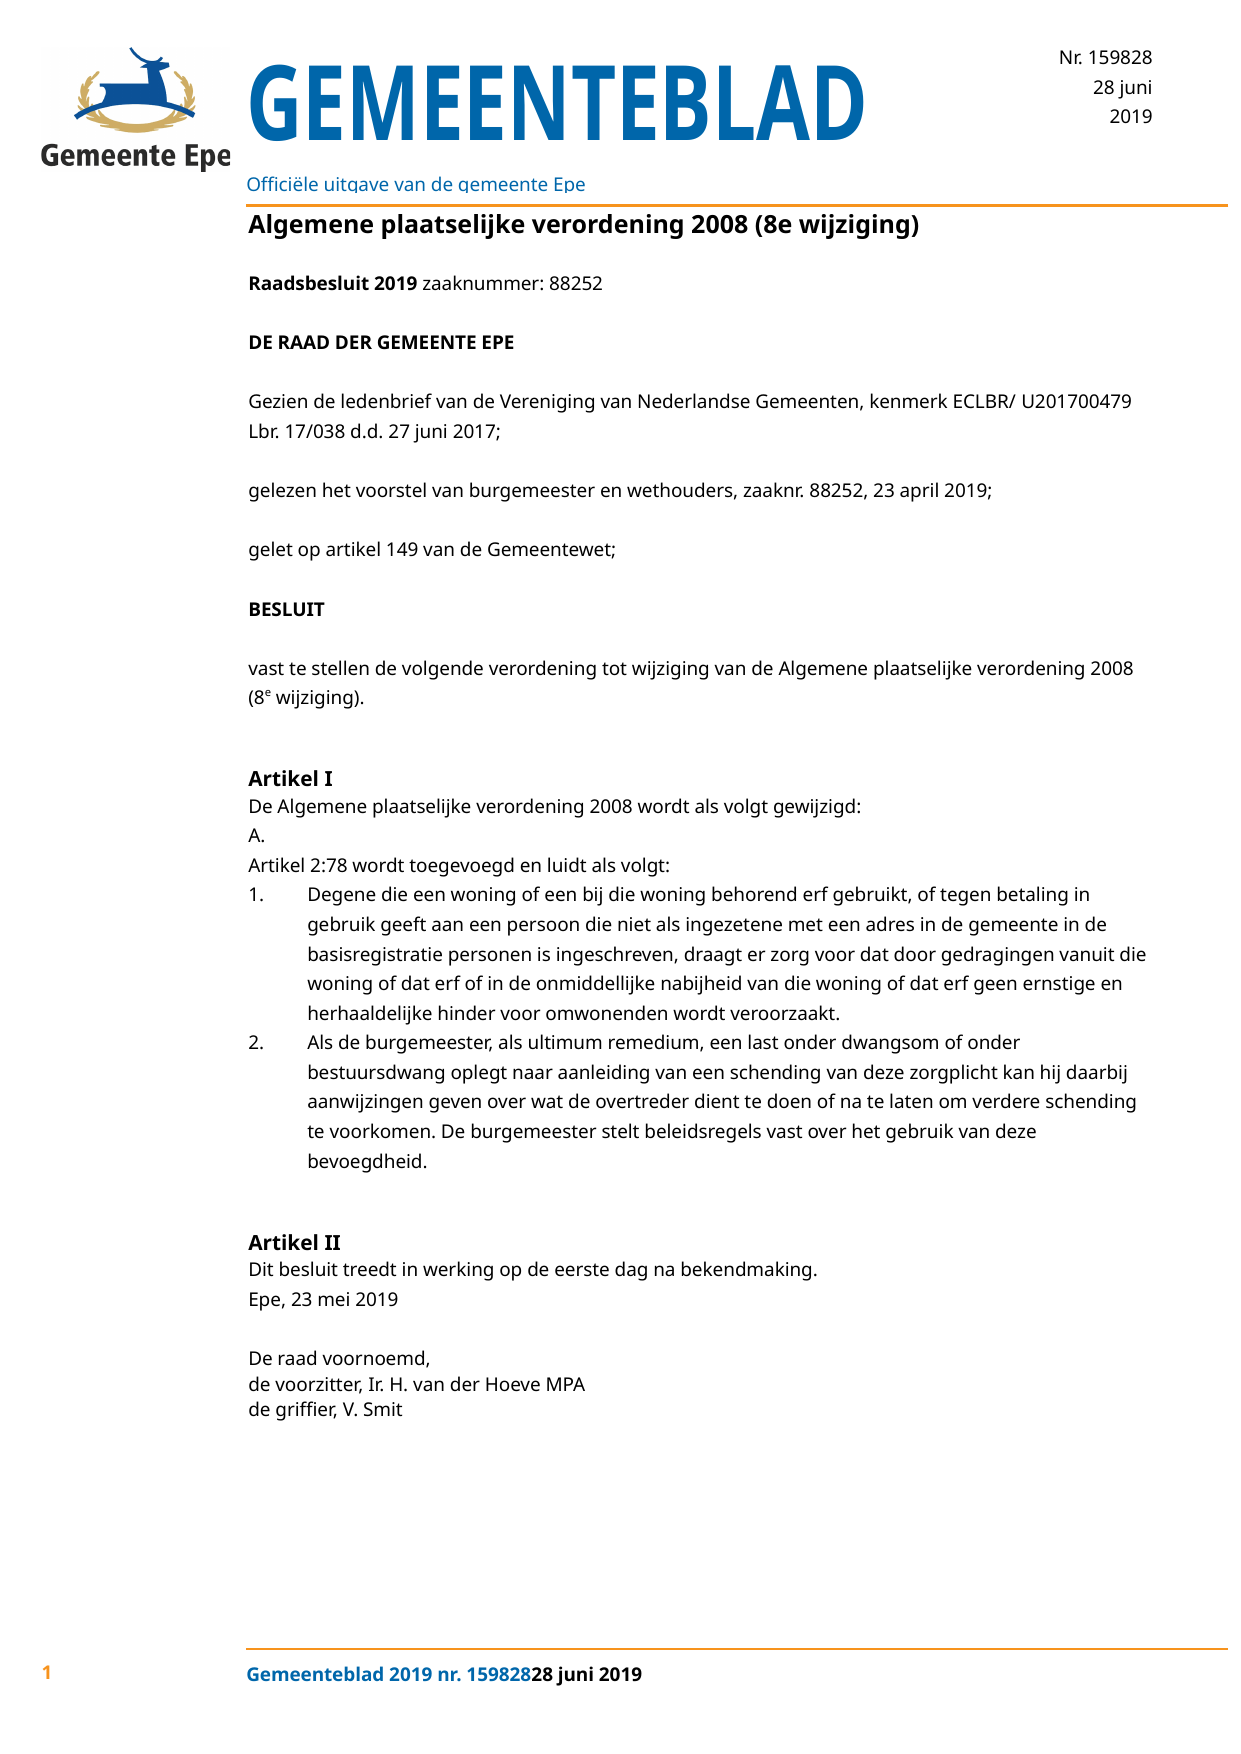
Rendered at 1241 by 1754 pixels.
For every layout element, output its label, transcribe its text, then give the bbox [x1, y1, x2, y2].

list Als de burgemeester, als ultimum remedium, een last onder dwangsom of onder bestuursdwang oplegt naar aanleiding van een schending van deze zorgplicht kan hij daarbij aanwijzingen geven over wat de overtreder dient te doen of na te laten om verdere schending te voorkomen. De burgemeester stelt beleidsregels vast over het gebruik van deze bevoegdheid. [248, 1029, 1152, 1174]
text Algemene plaatselijke verordening 2008 (8e wijziging) [248, 207, 1152, 241]
text De Algemene plaatselijke verordening 2008 wordt als volgt gewijzigd: [248, 793, 1152, 819]
picture [41, 47, 231, 172]
text vast te stellen de volgende verordening tot wijziging van de Algemene plaatselijke verordening 2008 (8e wijziging). [248, 655, 1152, 710]
text A. [248, 822, 1152, 848]
text Gezien de ledenbrief van de Vereniging van Nederlandse Gemeenten, kenmerk ECLBR/ U201700479 Lbr. 17/038 d.d. 27 juni 2017; [248, 389, 1152, 444]
text Artikel II [248, 1228, 1152, 1256]
text BESLUIT [248, 596, 1152, 621]
list Degene die een woning of een bij die woning behorend erf gebruikt, of tegen betaling in gebruik geeft aan een persoon die niet als ingezetene met een adres in de gemeente in de basisregistratie personen is ingeschreven, draagt er zorg voor dat door gedragingen vanuit die woning of dat erf of in de onmiddellijke nabijheid van die woning of dat erf geen ernstige en herhaaldelijke hinder voor omwonenden wordt veroorzaakt. [248, 882, 1152, 1026]
text gelezen het voorstel van burgemeester en wethouders, zaaknr. 88252, 23 april 2019; [248, 477, 1152, 503]
text Artikel 2:78 wordt toegevoegd en luidt als volgt: [248, 852, 1152, 878]
text Dit besluit treedt in werking op de eerste dag na bekendmaking. [248, 1256, 1152, 1282]
text de voorzitter, Ir. H. van der Hoeve MPA [248, 1371, 1152, 1397]
text DE RAAD DER GEMEENTE EPE [248, 329, 1152, 355]
text Artikel I [248, 764, 1152, 793]
text Epe, 23 mei 2019 [248, 1286, 1152, 1312]
text Raadsbesluit 2019 zaaknummer: 88252 [248, 270, 1152, 296]
text De raad voornoemd, [248, 1345, 1152, 1371]
text de griffier, V. Smit [248, 1397, 1152, 1422]
text gelet op artikel 149 van de Gemeentewet; [248, 537, 1152, 562]
